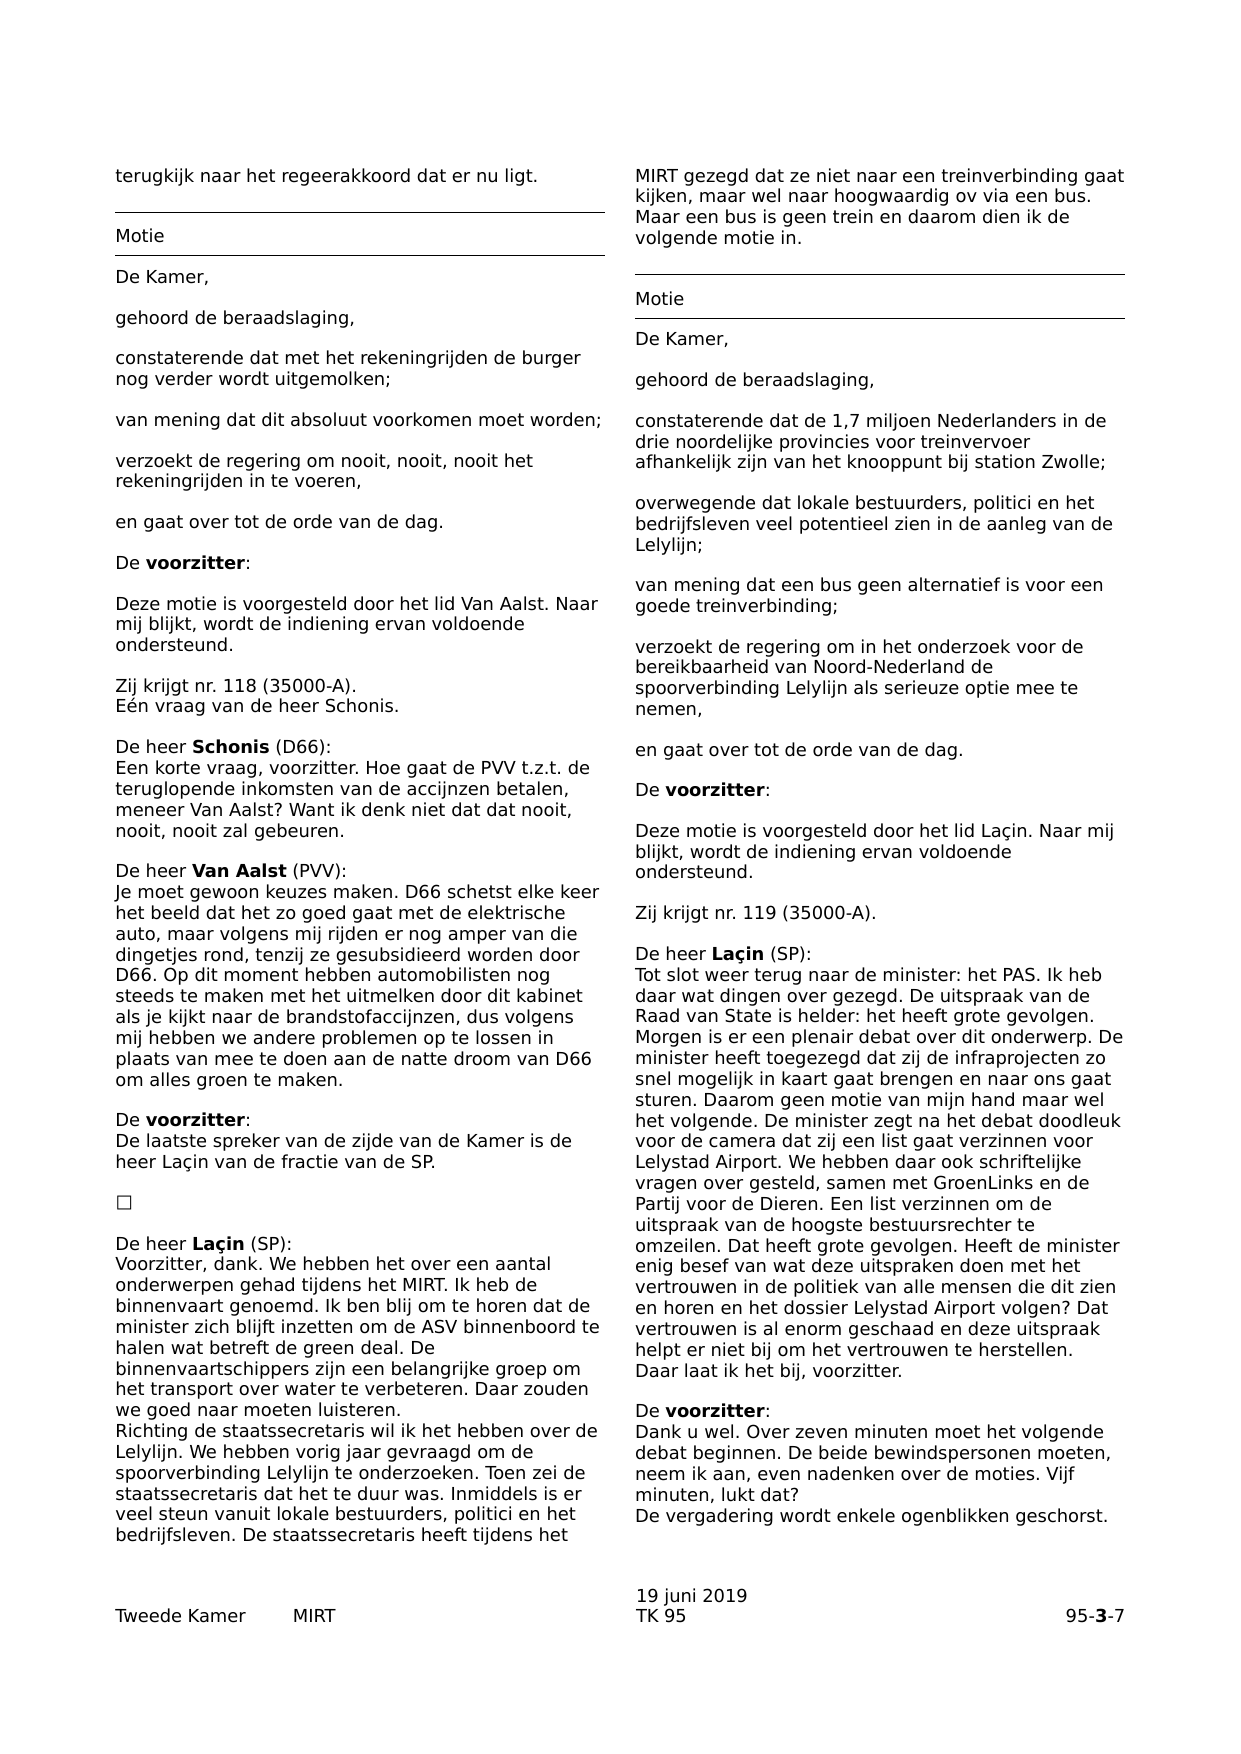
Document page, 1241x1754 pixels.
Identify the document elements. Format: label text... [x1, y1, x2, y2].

text ⬜ [115, 1193, 605, 1213]
text Een korte vraag, voorzitter. Hoe gaat de PVV t.z.t. de teruglopende inkomsten van de accijnzen betalen, meneer Van Aalst? Want ik denk niet dat dat nooit, nooit, nooit zal gebeuren. [115, 758, 605, 841]
text Motie [115, 226, 605, 247]
text De vergadering wordt enkele ogenblikken geschorst. [635, 1505, 1125, 1526]
text De Kamer, [115, 267, 605, 287]
text Tot slot weer terug naar de minister: het PAS. Ik heb daar wat dingen over gezegd. De uitspraak van de Raad van State is helder: het heeft grote gevolgen. Morgen is er een plenair debat over dit onderwerp. De minister heeft toegezegd dat zij de infraprojecten zo snel mogelijk in kaart gaat brengen en naar ons gaat sturen. Daarom geen motie van mijn hand maar wel het volgende. De minister zegt na het debat doodleuk voor de camera dat zij een list gaat verzinnen voor Lelystad Airport. We hebben daar ook schriftelijke vragen over gesteld, samen met GroenLinks en de Partij voor de Dieren. Een list verzinnen om de uitspraak van de hoogste bestuursrechter te omzeilen. Dat heeft grote gevolgen. Heeft de minister enig besef van wat deze uitspraken doen met het vertrouwen in de politiek van alle mensen die dit zien en horen en het dossier Lelystad Airport volgen? Dat vertrouwen is al enorm geschaad en deze uitspraak helpt er niet bij om het vertrouwen te herstellen. [635, 964, 1125, 1360]
text constaterende dat de 1,7 miljoen Nederlanders in de drie noordelijke provincies voor treinvervoer afhankelijk zijn van het knooppunt bij station Zwolle; [635, 411, 1125, 473]
text van mening dat dit absoluut voorkomen moet worden; [115, 410, 605, 430]
text Zij krijgt nr. 118 (35000-A). [115, 676, 605, 696]
text De heer Van Aalst (PVV): [115, 861, 605, 882]
text Je moet gewoon keuzes maken. D66 schetst elke keer het beeld dat het zo goed gaat met de elektrische auto, maar volgens mij rijden er nog amper van die dingetjes rond, tenzij ze gesubsidieerd worden door D66. Op dit moment hebben automobilisten nog steeds te maken met het uitmelken door dit kabinet als je kijkt naar de brandstofaccijnzen, dus volgens mij hebben we andere problemen op te lossen in plaats van mee te doen aan de natte droom van D66 om alles groen te maken. [115, 882, 605, 1090]
text Richting de staatssecretaris wil ik het hebben over de Lelylijn. We hebben vorig jaar gevraagd om de spoorverbinding Lelylijn te onderzoeken. Toen zei de staatssecretaris dat het te duur was. Inmiddels is er veel steun vanuit lokale bestuurders, politici en het bedrijfsleven. De staatssecretaris heeft tijdens het [115, 1421, 605, 1546]
text De heer Laçin (SP): [635, 944, 1125, 964]
text De voorzitter: [635, 780, 1125, 801]
text gehoord de beraadslaging, [635, 370, 1125, 391]
text gehoord de beraadslaging, [115, 307, 605, 328]
text MIRT gezegd dat ze niet naar een treinverbinding gaat kijken, maar wel naar hoogwaardig ov via een bus. Maar een bus is geen trein en daarom dien ik de volgende motie in. [635, 165, 1125, 249]
text De voorzitter: [635, 1401, 1125, 1422]
text Daar laat ik het bij, voorzitter. [635, 1360, 1125, 1381]
text Voorzitter, dank. We hebben het over een aantal onderwerpen gehad tijdens het MIRT. Ik heb de binnenvaart genoemd. Ik ben blij om te horen dat de minister zich blijft inzetten om de ASV binnenboord te halen wat betreft de green deal. De binnenvaartschippers zijn een belangrijke groep om het transport over water te verbeteren. Daar zouden we goed naar moeten luisteren. [115, 1254, 605, 1421]
text Dank u wel. Over zeven minuten moet het volgende debat beginnen. De beide bewindspersonen moeten, neem ik aan, even nadenken over de moties. Vijf minuten, lukt dat? [635, 1422, 1125, 1505]
text De voorzitter: [115, 1110, 605, 1131]
text verzoekt de regering om in het onderzoek voor de bereikbaarheid van Noord-Nederland de spoorverbinding Lelylijn als serieuze optie mee te nemen, [635, 637, 1125, 719]
text verzoekt de regering om nooit, nooit, nooit het rekeningrijden in te voeren, [115, 450, 605, 492]
text De heer Schonis (D66): [115, 737, 605, 758]
text van mening dat een bus geen alternatief is voor een goede treinverbinding; [635, 575, 1125, 617]
text overwegende dat lokale bestuurders, politici en het bedrijfsleven veel potentieel zien in de aanleg van de Lelylijn; [635, 493, 1125, 555]
text en gaat over tot de orde van de dag. [115, 512, 605, 533]
text en gaat over tot de orde van de dag. [635, 739, 1125, 760]
text terugkijk naar het regeerakkoord dat er nu ligt. [115, 165, 605, 186]
text De heer Laçin (SP): [115, 1233, 605, 1254]
text Deze motie is voorgesteld door het lid Laçin. Naar mij blijkt, wordt de indiening ervan voldoende ondersteund. [635, 821, 1125, 883]
text De laatste spreker van de zijde van de Kamer is de heer Laçin van de fractie van de SP. [115, 1131, 605, 1173]
text Zij krijgt nr. 119 (35000-A). [635, 903, 1125, 924]
text De Kamer, [635, 329, 1125, 350]
text Deze motie is voorgesteld door het lid Van Aalst. Naar mij blijkt, wordt de indiening ervan voldoende ondersteund. [115, 593, 605, 656]
text Eén vraag van de heer Schonis. [115, 696, 605, 717]
text De voorzitter: [115, 553, 605, 573]
text constaterende dat met het rekeningrijden de burger nog verder wordt uitgemolken; [115, 348, 605, 390]
text Motie [635, 288, 1125, 309]
